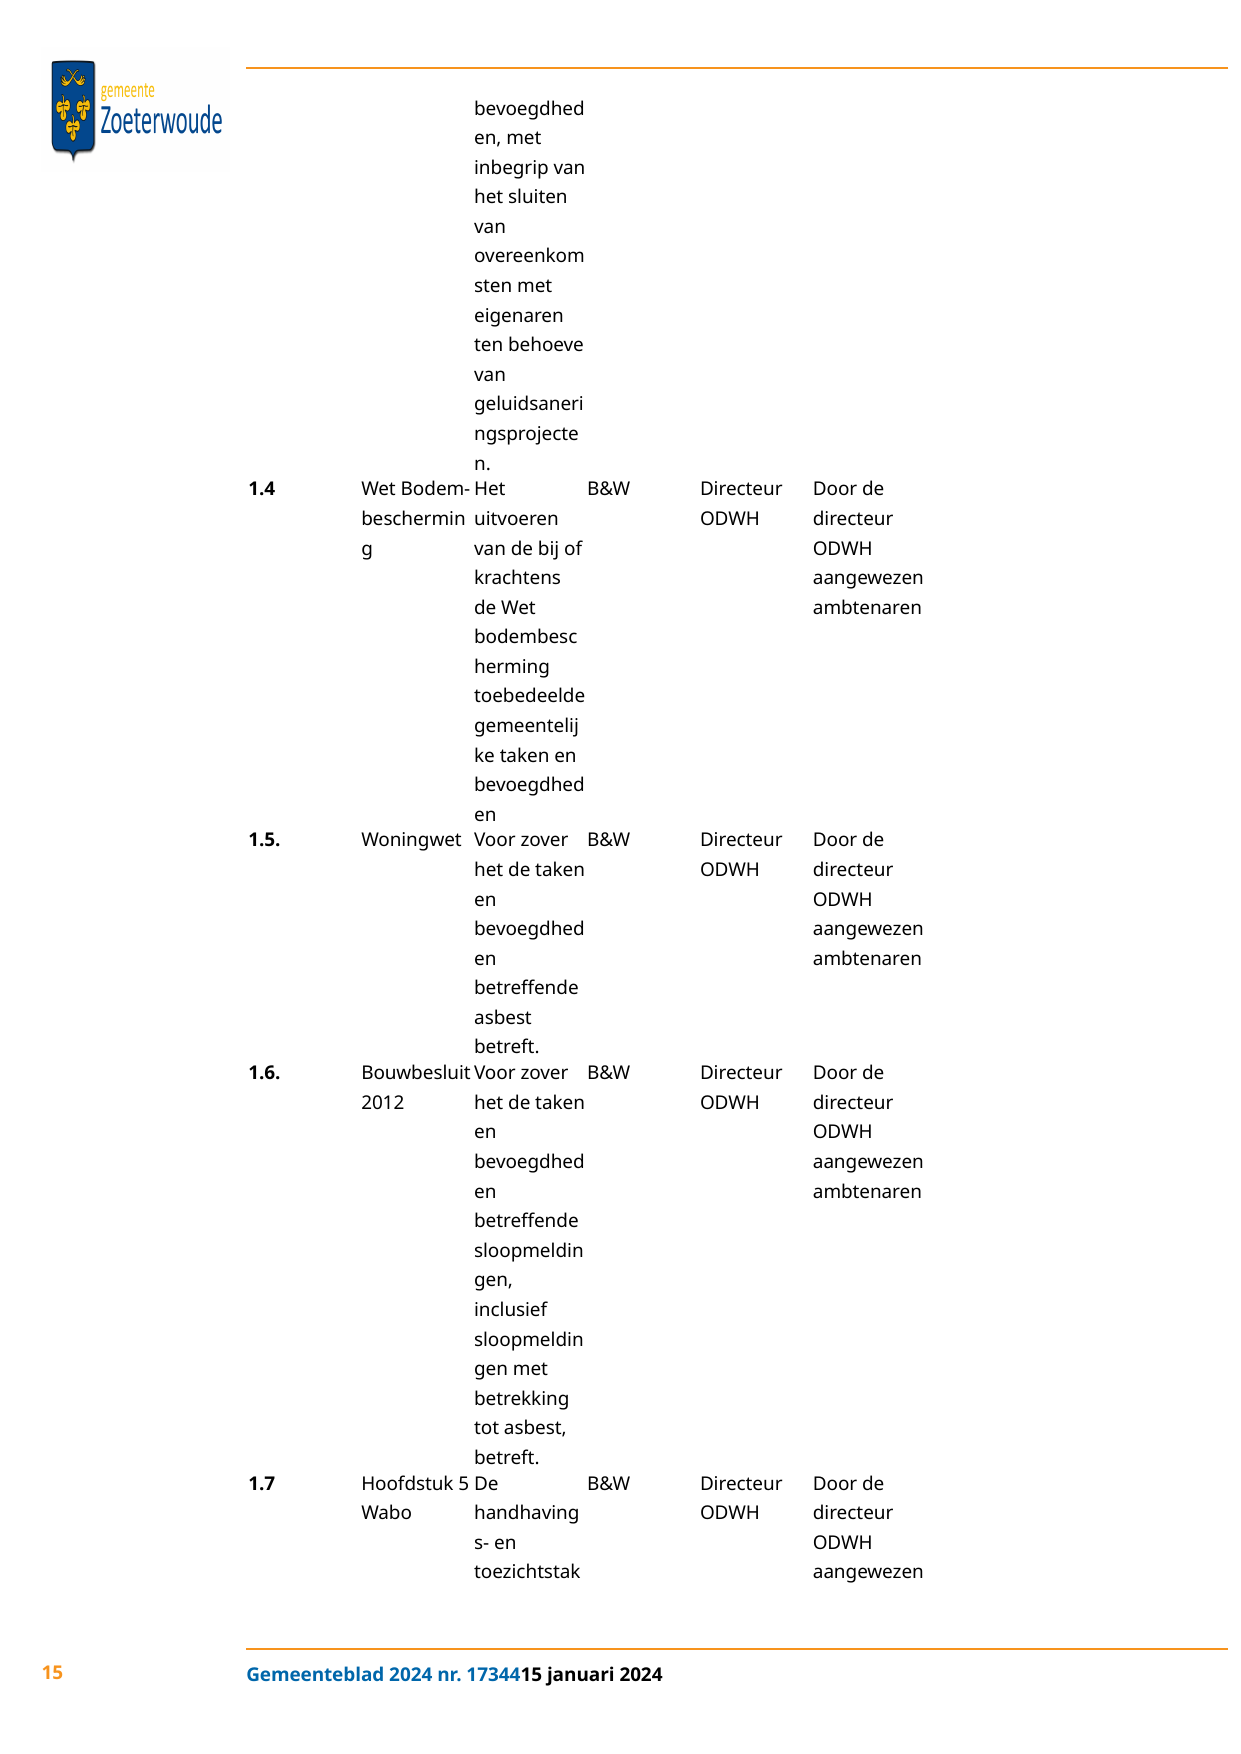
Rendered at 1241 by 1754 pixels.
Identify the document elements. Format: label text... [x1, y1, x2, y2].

table_cell Door de directeur ODWH aangewezen ambtenaren [813, 827, 926, 1059]
table_cell Hoofdstuk 5 Wabo [361, 1470, 474, 1584]
table_cell Door de directeur ODWH aangewezen ambtenaren [813, 1060, 926, 1470]
table_cell [1039, 95, 1152, 476]
table_cell B&W [587, 1060, 700, 1470]
table_cell 1.6. [248, 1060, 361, 1470]
table_cell [813, 95, 926, 476]
table_cell [248, 95, 361, 476]
table_cell 1.5. [248, 827, 361, 1059]
table_cell Directeur ODWH [700, 827, 813, 1059]
table_cell [926, 95, 1038, 476]
table_cell Voor zover het de taken en bevoegdheden betreffende asbest betreft. [474, 827, 587, 1059]
table_cell [1039, 1060, 1152, 1470]
table_cell B&W [587, 476, 700, 827]
table_cell B&W [587, 1470, 700, 1584]
table_cell [926, 827, 1038, 1059]
table_cell 1.4 [248, 476, 361, 827]
table_cell [1039, 476, 1152, 827]
table_cell [926, 476, 1038, 827]
table_cell [587, 95, 700, 476]
table_cell [1039, 1470, 1152, 1584]
table_cell bevoegdheden, met inbegrip van het sluiten van overeenkomsten met eigenaren ten behoeve van geluidsaneringsprojecten. [474, 95, 587, 476]
table_cell Woningwet [361, 827, 474, 1059]
table_cell Door de directeur ODWH aangewezen ambtenaren [813, 476, 926, 827]
table_cell De handhavings- en toezichtstak [474, 1470, 587, 1584]
picture [41, 47, 231, 172]
table_cell Het uitvoeren van de bij of krachtens de Wet bodembescherming toebedeelde gemeentelijke taken en bevoegdheden [474, 476, 587, 827]
table_cell [926, 1470, 1038, 1584]
table_cell Directeur ODWH [700, 476, 813, 827]
table_cell 1.7 [248, 1470, 361, 1584]
table_cell B&W [587, 827, 700, 1059]
table_cell Voor zover het de taken en bevoegdheden betreffende sloopmeldingen, inclusief sloopmeldingen met betrekking tot asbest, betreft. [474, 1060, 587, 1470]
table_cell Directeur ODWH [700, 1060, 813, 1470]
table_cell [926, 1060, 1038, 1470]
table_cell [1039, 827, 1152, 1059]
table_cell Wet Bodem-bescherming [361, 476, 474, 827]
table_cell Bouwbesluit 2012 [361, 1060, 474, 1470]
table_cell [361, 95, 474, 476]
table_cell Door de directeur ODWH aangewezen [813, 1470, 926, 1584]
table_cell Directeur ODWH [700, 1470, 813, 1584]
table_cell [700, 95, 813, 476]
